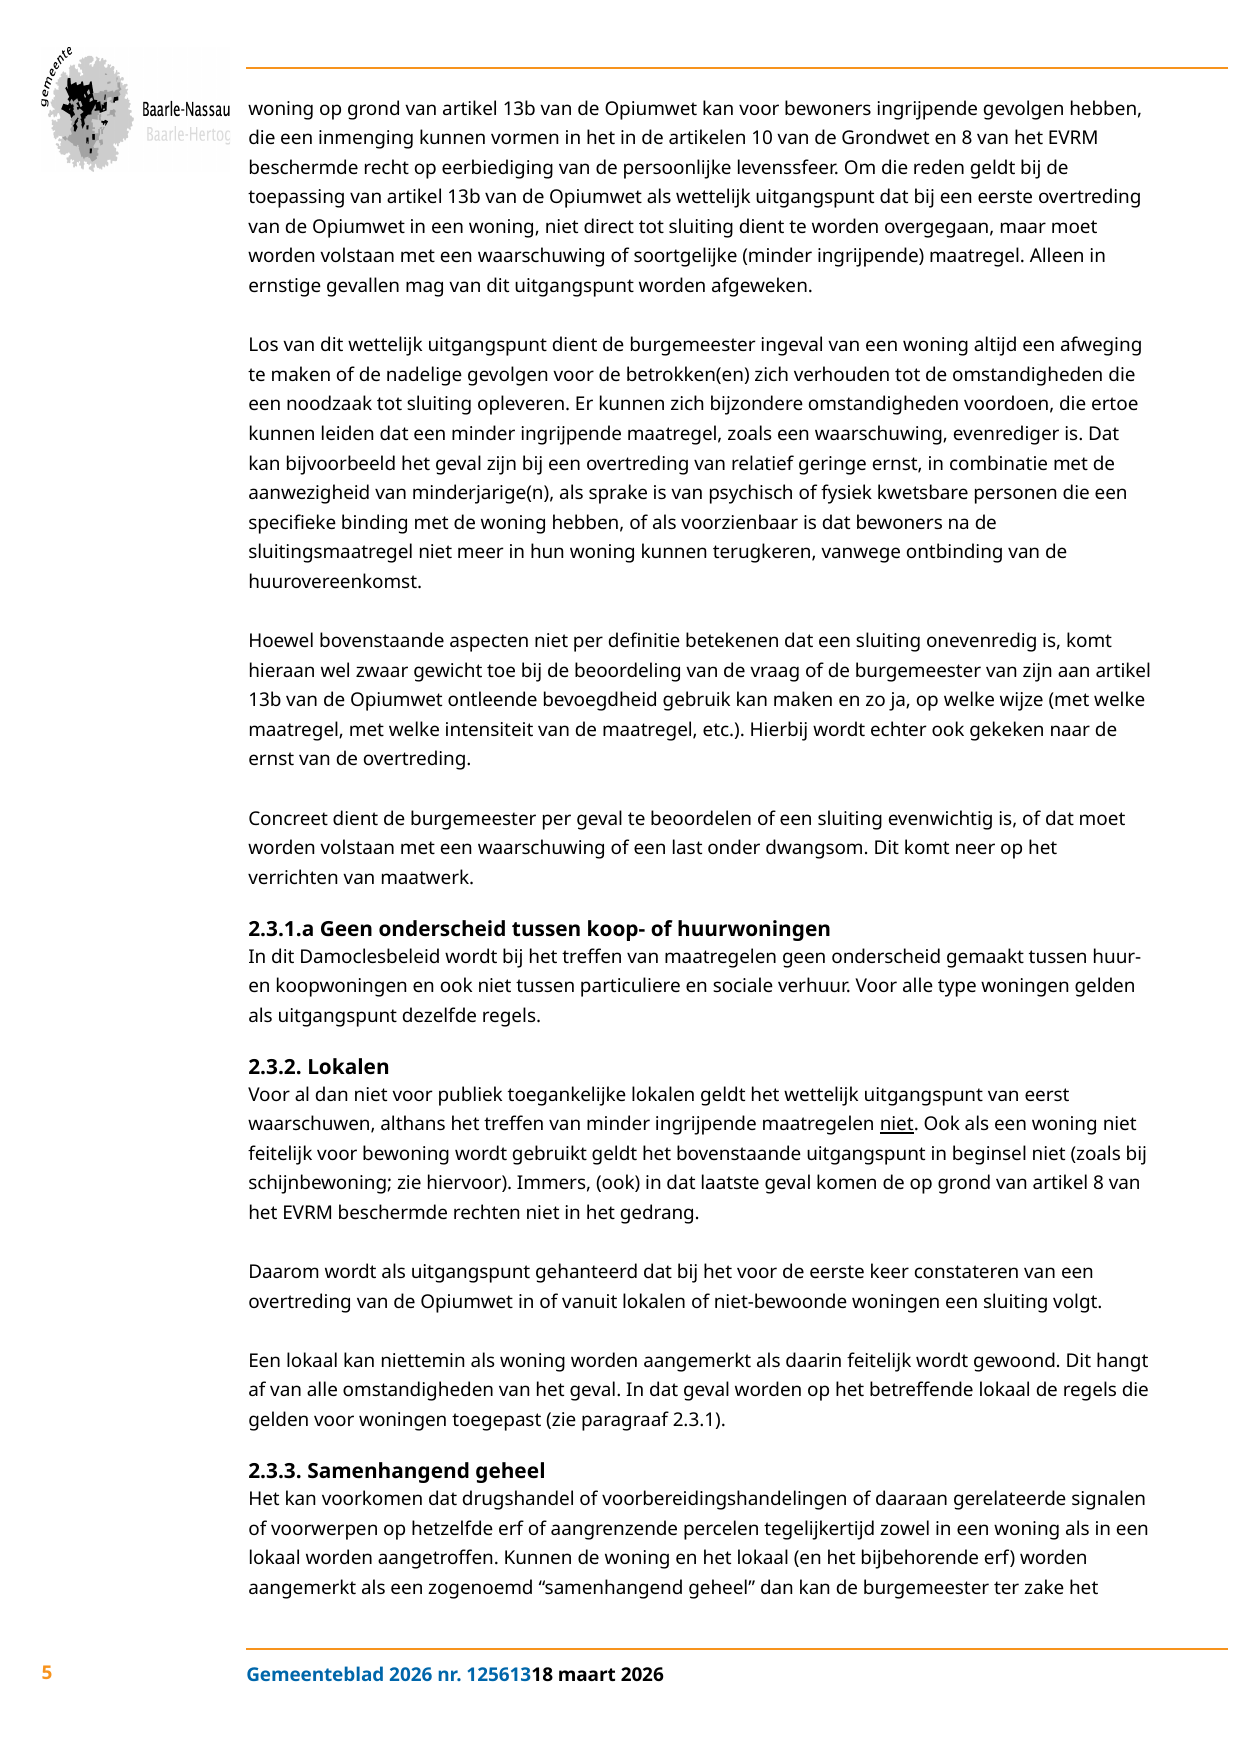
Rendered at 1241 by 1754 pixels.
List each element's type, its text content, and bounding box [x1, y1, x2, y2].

text Daarom wordt als uitgangspunt gehanteerd dat bij het voor de eerste keer constateren van een overtreding van de Opiumwet in of vanuit lokalen of niet-bewoonde woningen een sluiting volgt. [248, 1258, 1152, 1314]
text 2.3.3. Samenhangend geheel [248, 1457, 1152, 1485]
text Los van dit wettelijk uitgangspunt dient de burgemeester ingeval van een woning altijd een afweging te maken of de nadelige gevolgen voor de betrokken(en) zich verhouden tot de omstandigheden die een noodzaak tot sluiting opleveren. Er kunnen zich bijzondere omstandigheden voordoen, die ertoe kunnen leiden dat een minder ingrijpende maatregel, zoals een waarschuwing, evenrediger is. Dat kan bijvoorbeeld het geval zijn bij een overtreding van relatief geringe ernst, in combinatie met de aanwezigheid van minderjarige(n), als sprake is van psychisch of fysiek kwetsbare personen die een specifieke binding met de woning hebben, of als voorzienbaar is dat bewoners na de sluitingsmaatregel niet meer in hun woning kunnen terugkeren, vanwege ontbinding van de huurovereenkomst. [248, 331, 1152, 594]
text Hoewel bovenstaande aspecten niet per definitie betekenen dat een sluiting onevenredig is, komt hieraan wel zwaar gewicht toe bij de beoordeling van de vraag of de burgemeester van zijn aan artikel 13b van de Opiumwet ontleende bevoegdheid gebruik kan maken en zo ja, op welke wijze (met welke maatregel, met welke intensiteit van de maatregel, etc.). Hierbij wordt echter ook gekeken naar de ernst van de overtreding. [248, 627, 1152, 771]
text 2.3.2. Lokalen [248, 1052, 1152, 1081]
picture [41, 47, 231, 172]
text woning op grond van artikel 13b van de Opiumwet kan voor bewoners ingrijpende gevolgen hebben, die een inmenging kunnen vormen in het in de artikelen 10 van de Grondwet en 8 van het EVRM beschermde recht op eerbiediging van de persoonlijke levenssfeer. Om die reden geldt bij de toepassing van artikel 13b van de Opiumwet als wettelijk uitgangspunt dat bij een eerste overtreding van de Opiumwet in een woning, niet direct tot sluiting dient te worden overgegaan, maar moet worden volstaan met een waarschuwing of soortgelijke (minder ingrijpende) maatregel. Alleen in ernstige gevallen mag van dit uitgangspunt worden afgeweken. [248, 95, 1152, 298]
text Een lokaal kan niettemin als woning worden aangemerkt als daarin feitelijk wordt gewoond. Dit hangt af van alle omstandigheden van het geval. In dat geval worden op het betreffende lokaal de regels die gelden voor woningen toegepast (zie paragraaf 2.3.1). [248, 1347, 1152, 1432]
text 2.3.1.a Geen onderscheid tussen koop- of huurwoningen [248, 914, 1152, 943]
text Voor al dan niet voor publiek toegankelijke lokalen geldt het wettelijk uitgangspunt van eerst waarschuwen, althans het treffen van minder ingrijpende maatregelen niet. Ook als een woning niet feitelijk voor bewoning wordt gebruikt geldt het bovenstaande uitgangspunt in beginsel niet (zoals bij schijnbewoning; zie hiervoor). Immers, (ook) in dat laatste geval komen de op grond van artikel 8 van het EVRM beschermde rechten niet in het gedrang. [248, 1081, 1152, 1225]
text Het kan voorkomen dat drugshandel of voorbereidingshandelingen of daaraan gerelateerde signalen of voorwerpen op hetzelfde erf of aangrenzende percelen tegelijkertijd zowel in een woning als in een lokaal worden aangetroffen. Kunnen de woning en het lokaal (en het bijbehorende erf) worden aangemerkt als een zogenoemd “samenhangend geheel” dan kan de burgemeester ter zake het [248, 1485, 1152, 1599]
text Concreet dient de burgemeester per geval te beoordelen of een sluiting evenwichtig is, of dat moet worden volstaan met een waarschuwing of een last onder dwangsom. Dit komt neer op het verrichten van maatwerk. [248, 805, 1152, 890]
text In dit Damoclesbeleid wordt bij het treffen van maatregelen geen onderscheid gemaakt tussen huur- en koopwoningen en ook niet tussen particuliere en sociale verhuur. Voor alle type woningen gelden als uitgangspunt dezelfde regels. [248, 943, 1152, 1028]
